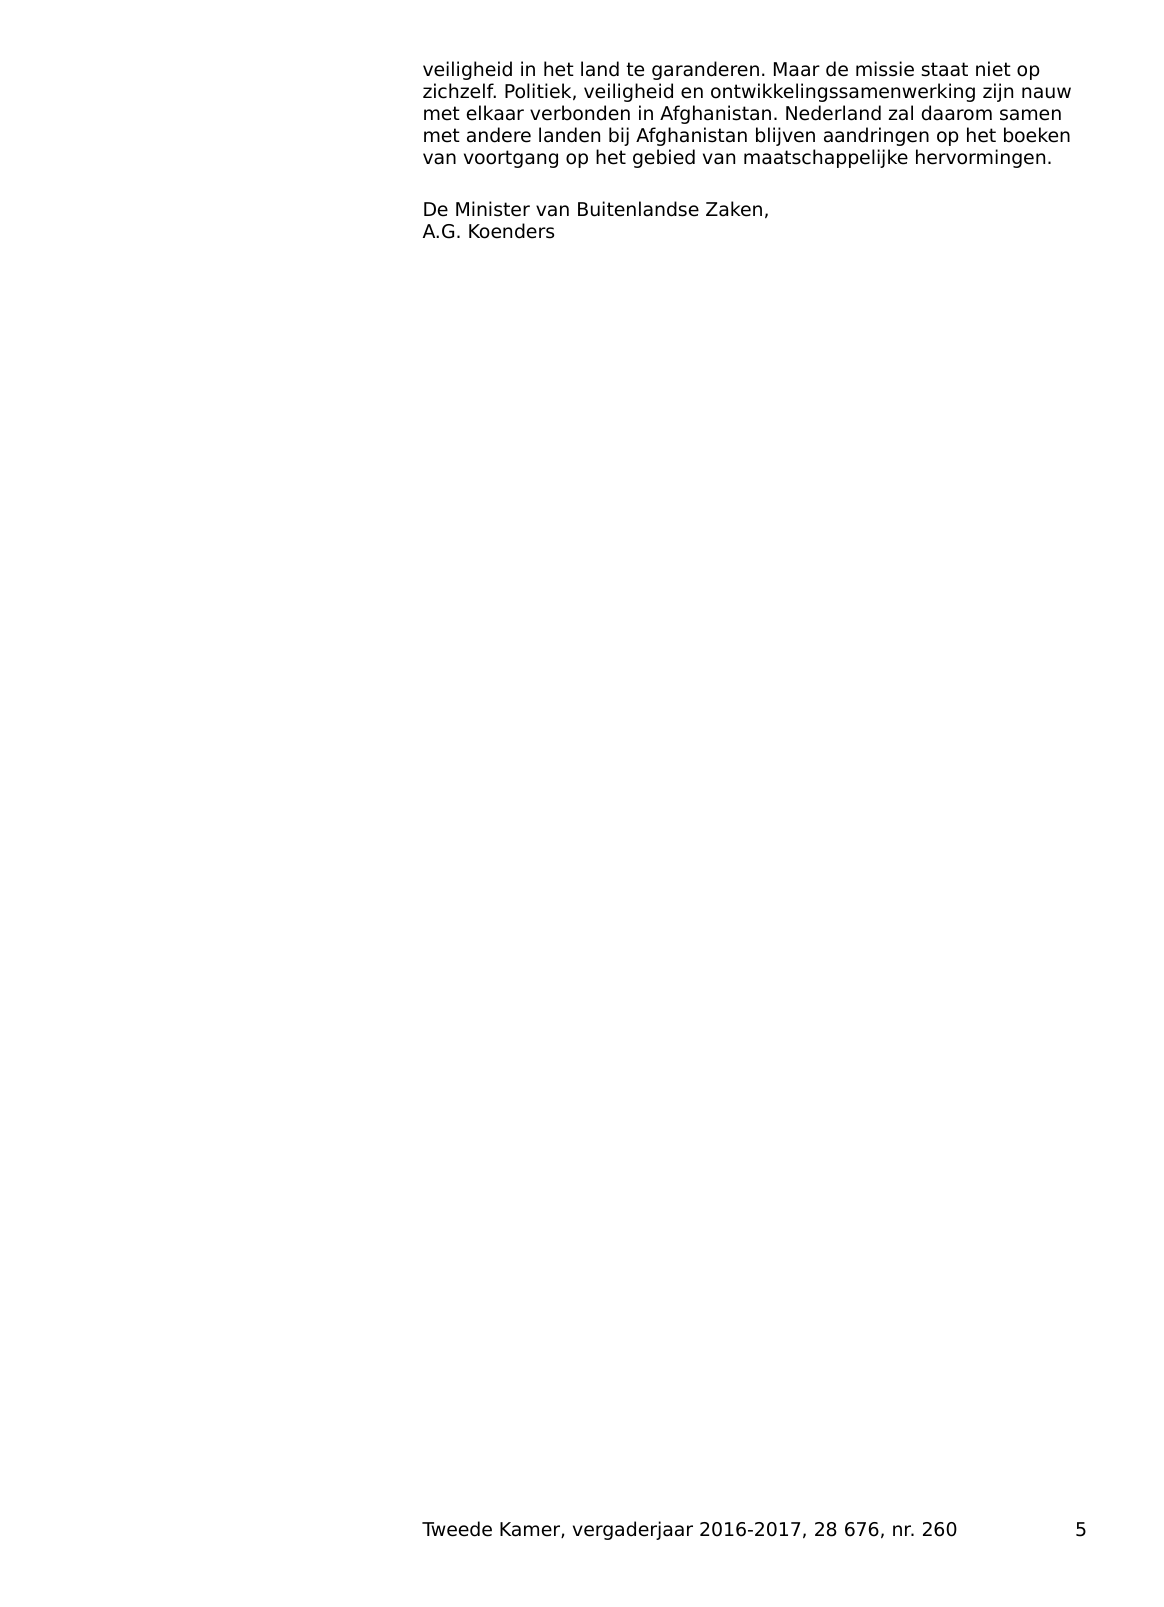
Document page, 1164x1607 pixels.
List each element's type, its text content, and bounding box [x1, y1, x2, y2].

text De Minister van Buitenlandse Zaken, A.G. Koenders [422, 199, 1087, 243]
text veiligheid in het land te garanderen. Maar de missie staat niet op zichzelf. Politiek, veiligheid en ontwikkelingssamenwerking zijn nauw met elkaar verbonden in Afghanistan. Nederland zal daarom samen met andere landen bij Afghanistan blijven aandringen op het boeken van voortgang op het gebied van maatschappelijke hervormingen. [422, 59, 1087, 169]
